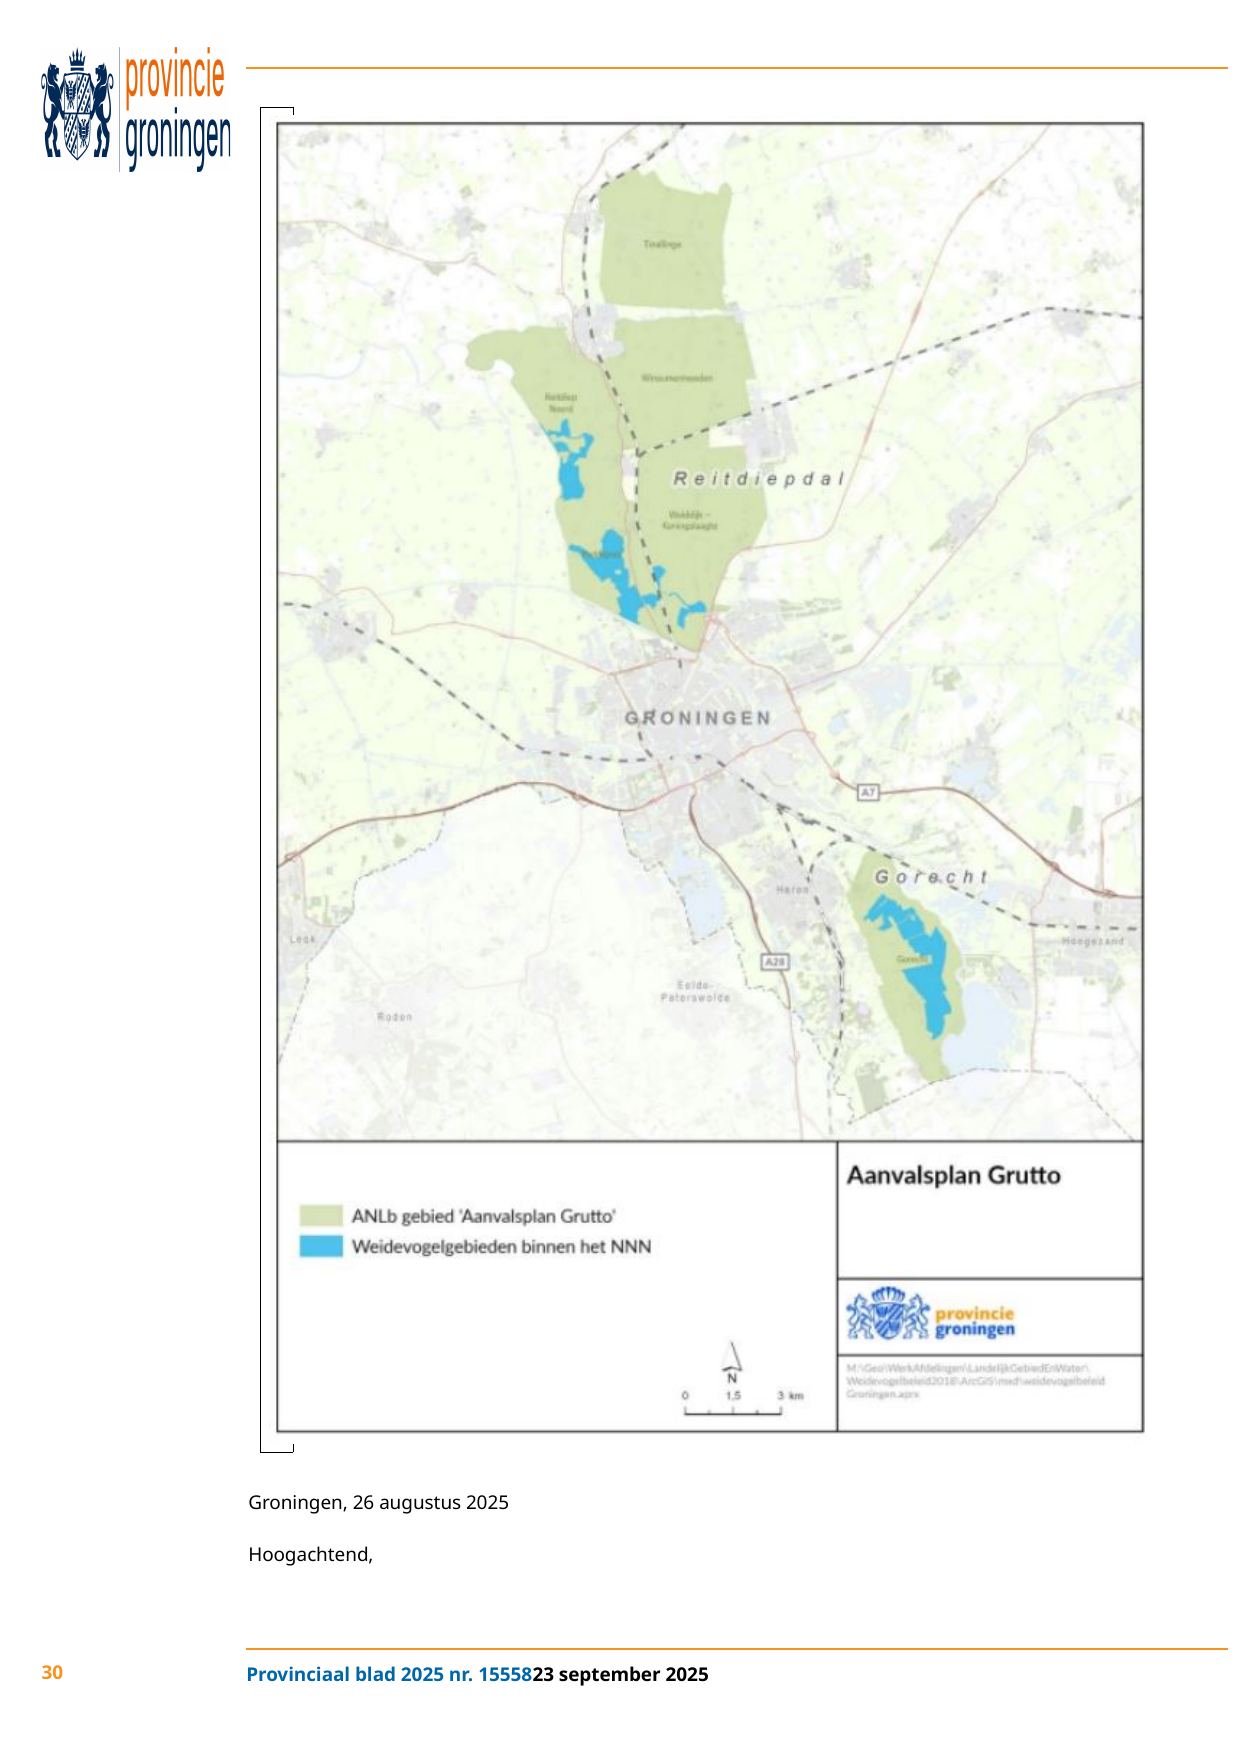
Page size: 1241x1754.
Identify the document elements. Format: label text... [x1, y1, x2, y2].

text Groningen, 26 augustus 2025 [248, 1489, 1152, 1515]
text Hoogachtend, [248, 1541, 1152, 1567]
picture [268, 115, 1155, 1444]
picture [41, 47, 231, 172]
